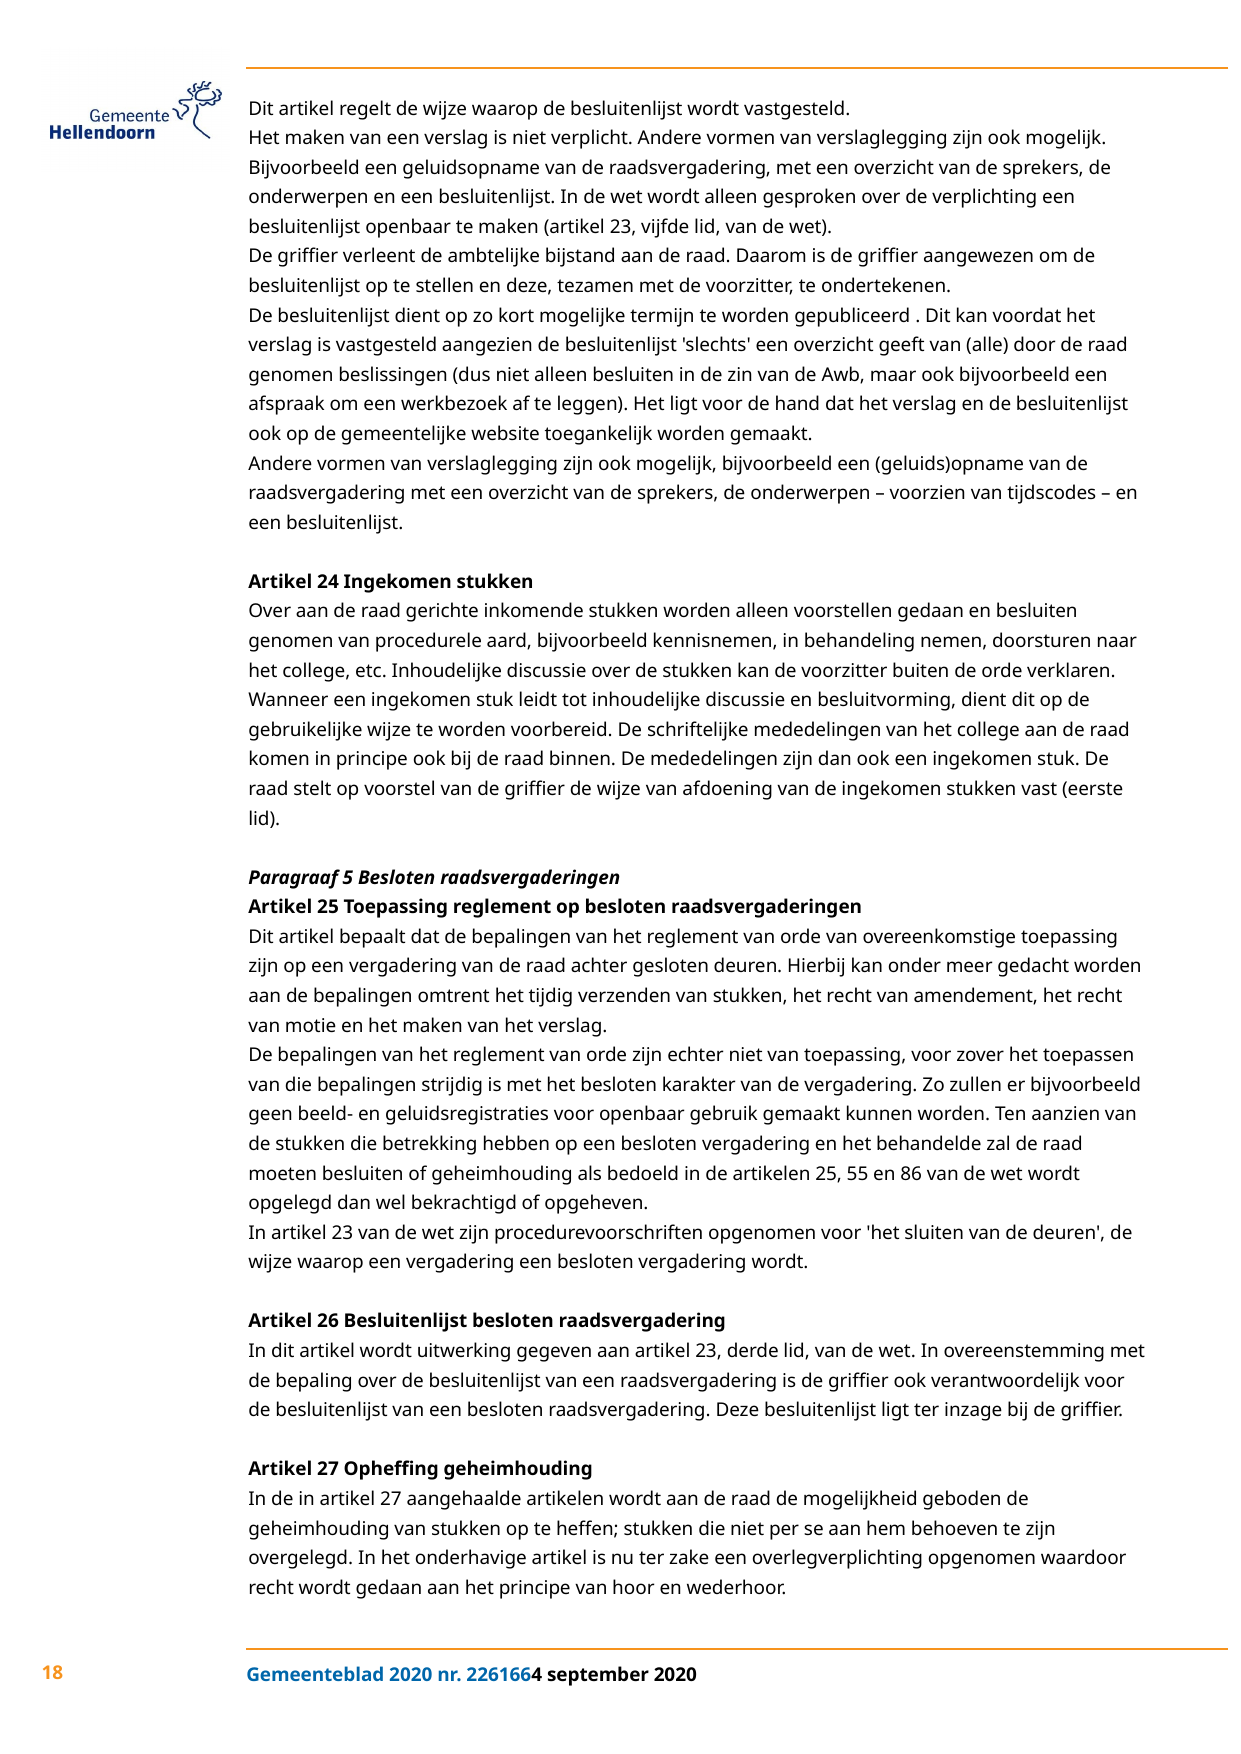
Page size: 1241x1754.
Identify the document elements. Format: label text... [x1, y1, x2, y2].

text Dit artikel bepaalt dat de bepalingen van het reglement van orde van overeenkomstige toepassing zijn op een vergadering van de raad achter gesloten deuren. Hierbij kan onder meer gedacht worden aan de bepalingen omtrent het tijdig verzenden van stukken, het recht van amendement, het recht van motie en het maken van het verslag. [248, 923, 1152, 1038]
text Het maken van een verslag is niet verplicht. Andere vormen van verslaglegging zijn ook mogelijk. Bijvoorbeeld een geluidsopname van de raadsvergadering, met een overzicht van de sprekers, de onderwerpen en een besluitenlijst. In de wet wordt alleen gesproken over de verplichting een besluitenlijst openbaar te maken (artikel 23, vijfde lid, van de wet). [248, 124, 1152, 239]
text De besluitenlijst dient op zo kort mogelijke termijn te worden gepubliceerd . Dit kan voordat het verslag is vastgesteld aangezien de besluitenlijst 'slechts' een overzicht geeft van (alle) door de raad genomen beslissingen (dus niet alleen besluiten in de zin van de Awb, maar ook bijvoorbeeld een afspraak om een werkbezoek af te leggen). Het ligt voor de hand dat het verslag en de besluitenlijst ook op de gemeentelijke website toegankelijk worden gemaakt. [248, 302, 1152, 446]
text Artikel 27 Opheffing geheimhouding [248, 1456, 1152, 1481]
text De bepalingen van het reglement van orde zijn echter niet van toepassing, voor zover het toepassen van die bepalingen strijdig is met het besloten karakter van de vergadering. Zo zullen er bijvoorbeeld geen beeld- en geluidsregistraties voor openbaar gebruik gemaakt kunnen worden. Ten aanzien van de stukken die betrekking hebben op een besloten vergadering en het behandelde zal de raad moeten besluiten of geheimhouding als bedoeld in de artikelen 25, 55 en 86 van de wet wordt opgelegd dan wel bekrachtigd of opgeheven. [248, 1041, 1152, 1215]
picture [41, 47, 231, 172]
text In artikel 23 van de wet zijn procedurevoorschriften opgenomen voor 'het sluiten van de deuren', de wijze waarop een vergadering een besloten vergadering wordt. [248, 1219, 1152, 1274]
text Artikel 26 Besluitenlijst besloten raadsvergadering [248, 1308, 1152, 1333]
text Artikel 25 Toepassing reglement op besloten raadsvergaderingen [248, 893, 1152, 919]
text De griffier verleent de ambtelijke bijstand aan de raad. Daarom is de griffier aangewezen om de besluitenlijst op te stellen en deze, tezamen met de voorzitter, te ondertekenen. [248, 243, 1152, 298]
text Dit artikel regelt de wijze waarop de besluitenlijst wordt vastgesteld. [248, 95, 1152, 121]
text Artikel 24 Ingekomen stukken [248, 568, 1152, 594]
text In de in artikel 27 aangehaalde artikelen wordt aan de raad de mogelijkheid geboden de geheimhouding van stukken op te heffen; stukken die niet per se aan hem behoeven te zijn overgelegd. In het onderhavige artikel is nu ter zake een overlegverplichting opgenomen waardoor recht wordt gedaan aan het principe van hoor en wederhoor. [248, 1485, 1152, 1600]
text Paragraaf 5 Besloten raadsvergaderingen [248, 864, 1152, 890]
text In dit artikel wordt uitwerking gegeven aan artikel 23, derde lid, van de wet. In overeenstemming met de bepaling over de besluitenlijst van een raadsvergadering is de griffier ook verantwoordelijk voor de besluitenlijst van een besloten raadsvergadering. Deze besluitenlijst ligt ter inzage bij de griffier. [248, 1337, 1152, 1422]
text Over aan de raad gerichte inkomende stukken worden alleen voorstellen gedaan en besluiten genomen van procedurele aard, bijvoorbeeld kennisnemen, in behandeling nemen, doorsturen naar het college, etc. Inhoudelijke discussie over de stukken kan de voorzitter buiten de orde verklaren. Wanneer een ingekomen stuk leidt tot inhoudelijke discussie en besluitvorming, dient dit op de gebruikelijke wijze te worden voorbereid. De schriftelijke mededelingen van het college aan de raad komen in principe ook bij de raad binnen. De mededelingen zijn dan ook een ingekomen stuk. De raad stelt op voorstel van de griffier de wijze van afdoening van de ingekomen stukken vast (eerste lid). [248, 598, 1152, 831]
text Andere vormen van verslaglegging zijn ook mogelijk, bijvoorbeeld een (geluids)opname van de raadsvergadering met een overzicht van de sprekers, de onderwerpen – voorzien van tijdscodes – en een besluitenlijst. [248, 450, 1152, 535]
